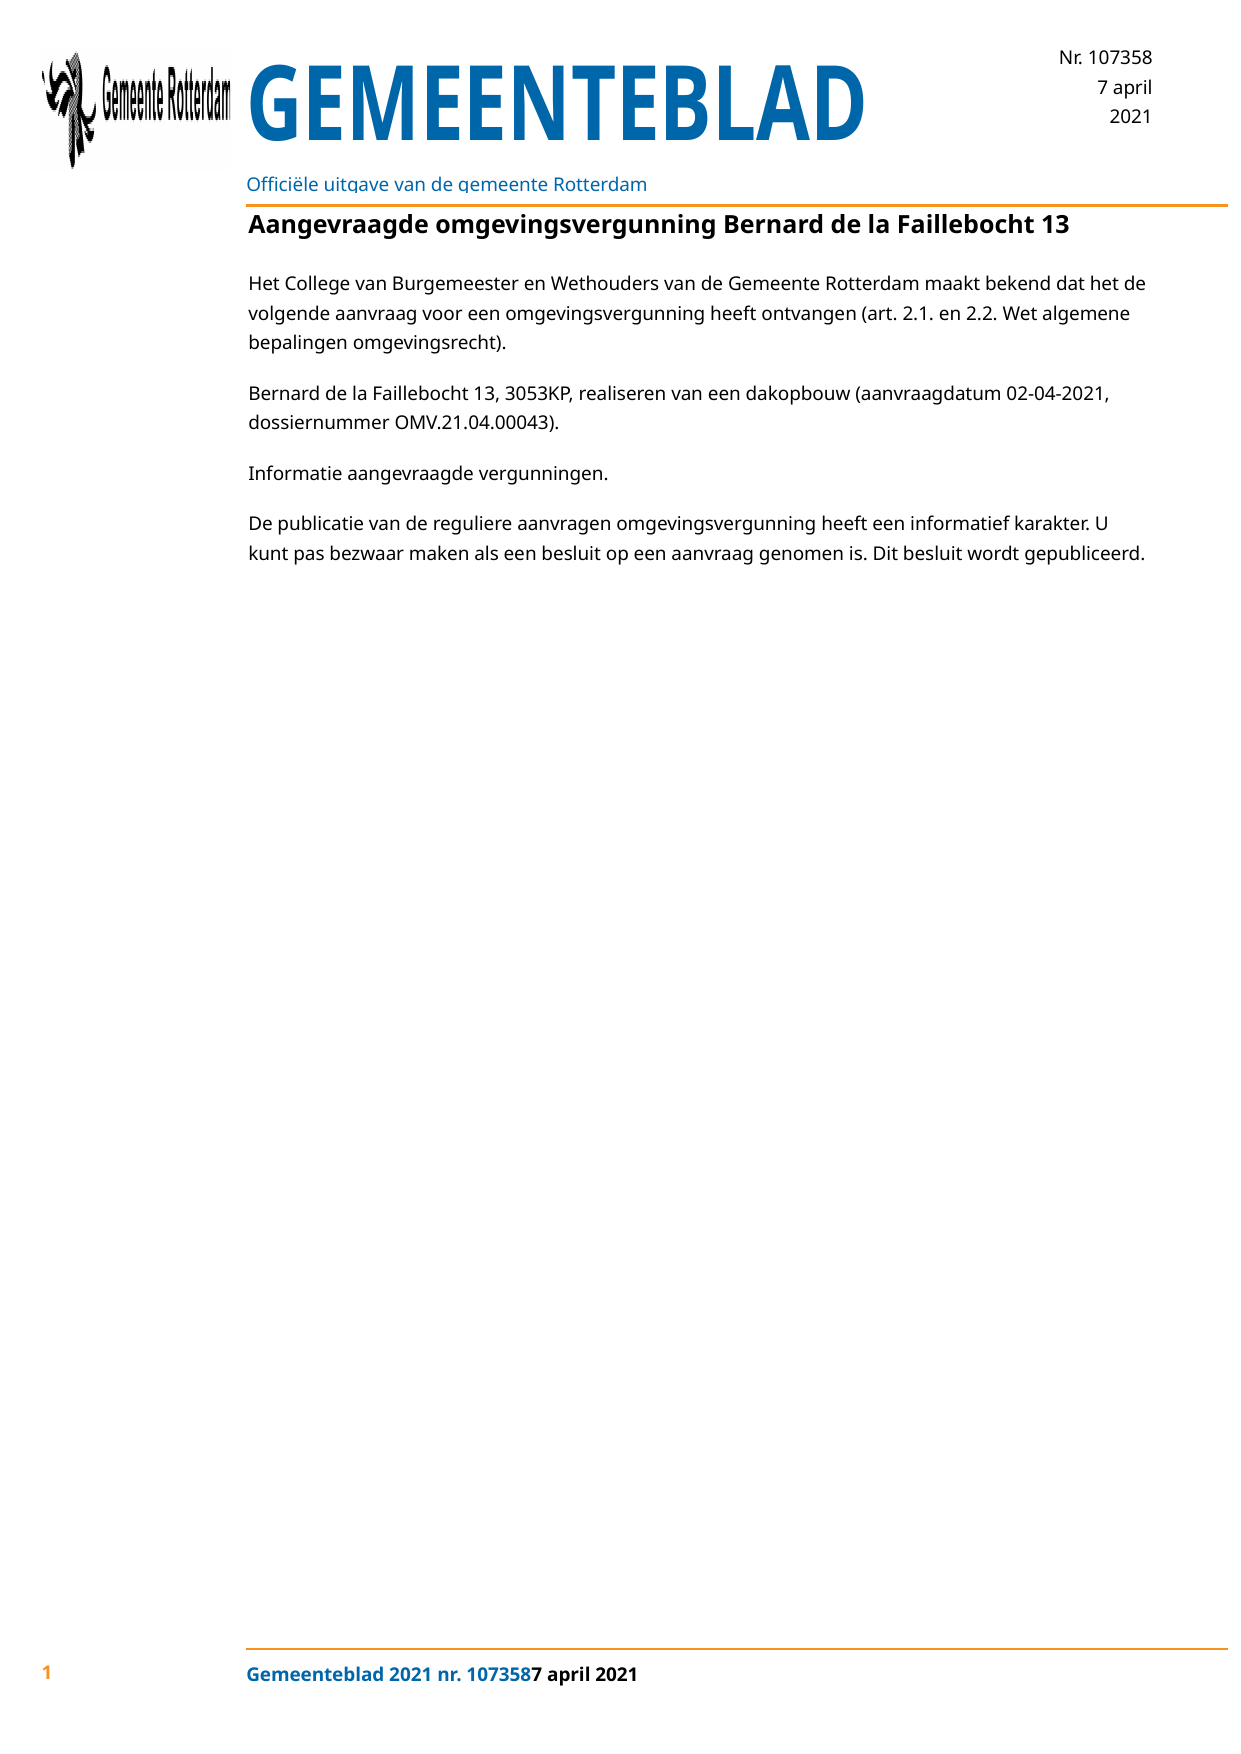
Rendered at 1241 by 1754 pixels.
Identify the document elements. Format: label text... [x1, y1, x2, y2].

text Het College van Burgemeester en Wethouders van de Gemeente Rotterdam maakt bekend dat het de volgende aanvraag voor een omgevingsvergunning heeft ontvangen (art. 2.1. en 2.2. Wet algemene bepalingen omgevingsrecht). [248, 270, 1152, 355]
text Informatie aangevraagde vergunningen. [248, 460, 1152, 486]
picture [41, 47, 231, 172]
text De publicatie van de reguliere aanvragen omgevingsvergunning heeft een informatief karakter. U kunt pas bezwaar maken als een besluit op een aanvraag genomen is. Dit besluit wordt gepubliceerd. [248, 510, 1152, 566]
text Aangevraagde omgevingsvergunning Bernard de la Faillebocht 13 [248, 207, 1152, 241]
text Bernard de la Faillebocht 13, 3053KP, realiseren van een dakopbouw (aanvraagdatum 02-04-2021, dossiernummer OMV.21.04.00043). [248, 380, 1152, 435]
